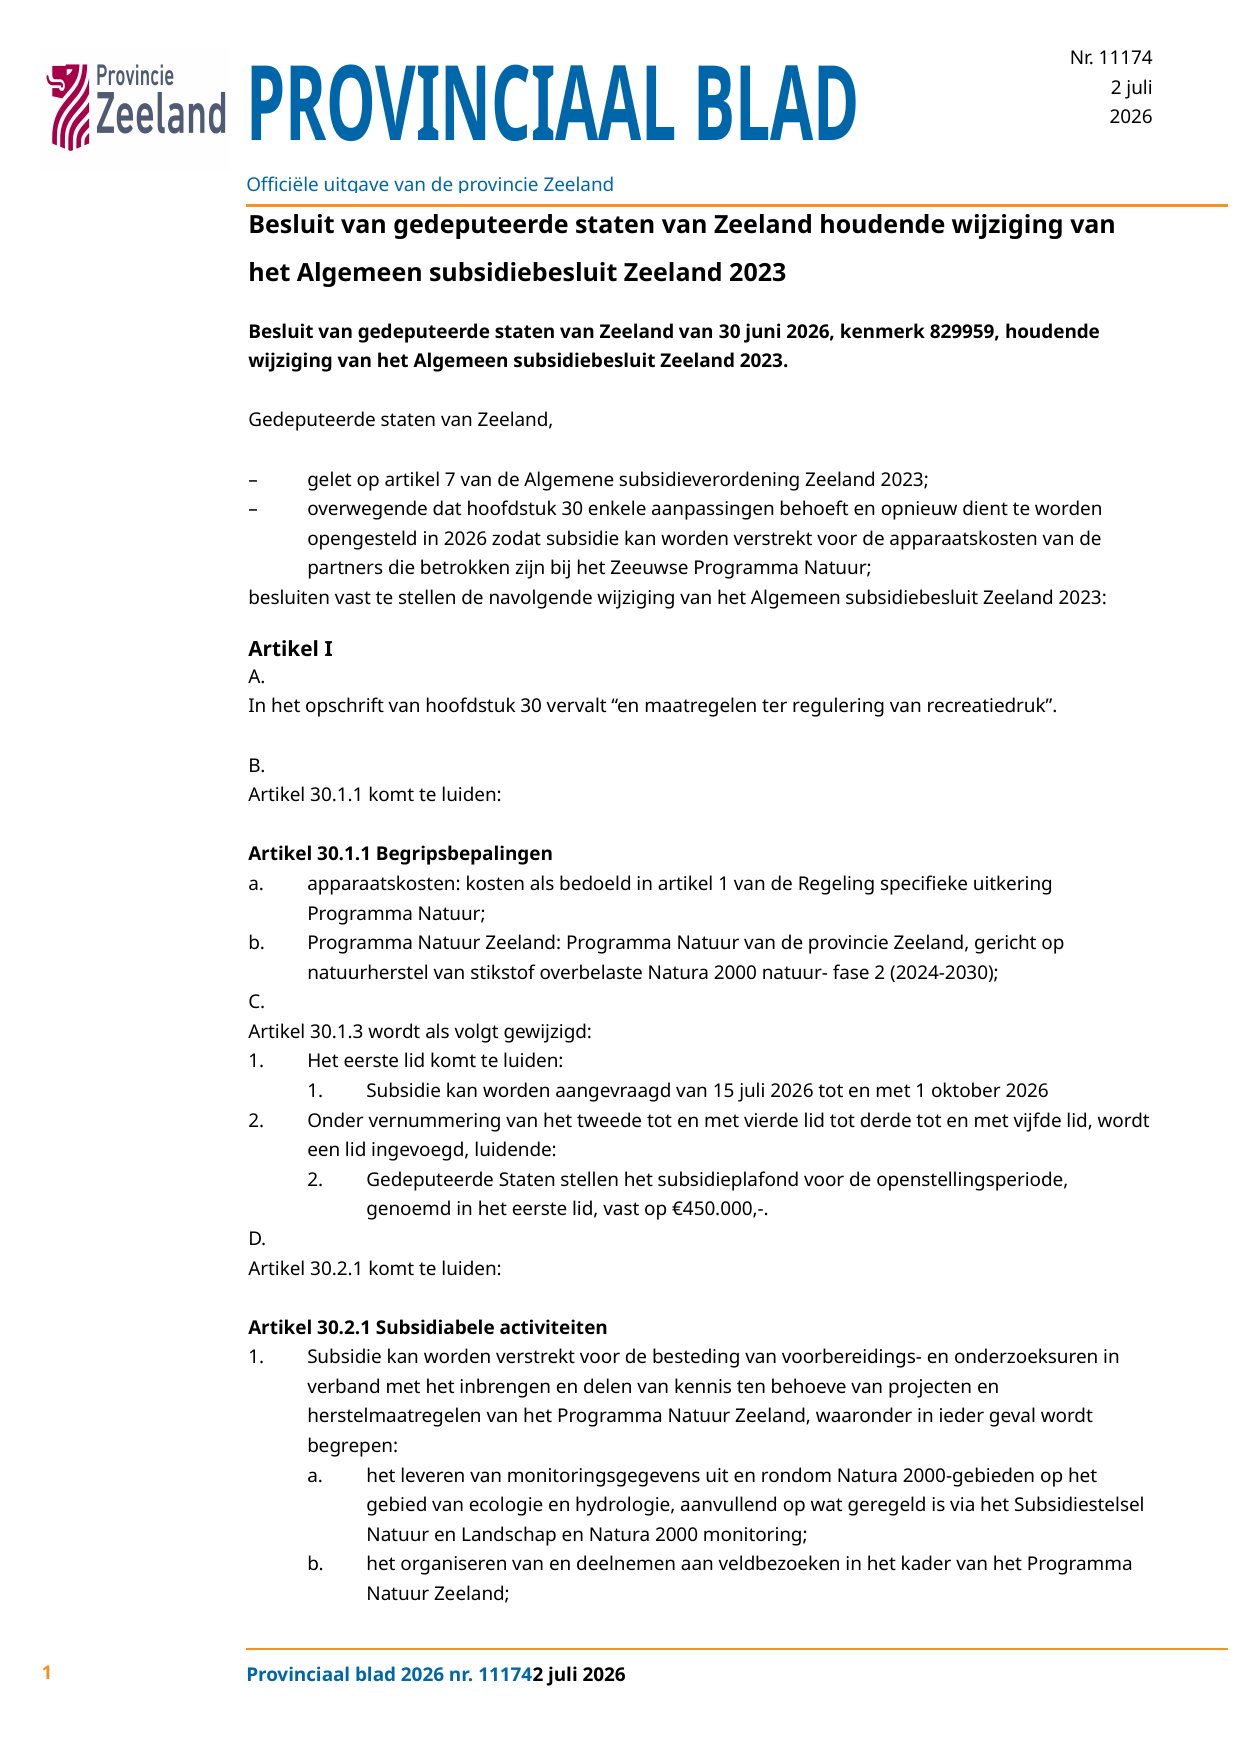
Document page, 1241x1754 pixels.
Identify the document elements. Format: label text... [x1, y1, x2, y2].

text besluiten vast te stellen de navolgende wijziging van het Algemeen subsidiebesluit Zeeland 2023: [248, 584, 1152, 610]
text Artikel 30.2.1 Subsidiabele activiteiten [248, 1314, 1152, 1339]
text Artikel 30.1.3 wordt als volgt gewijzigd: [248, 1018, 1152, 1044]
text Artikel 30.2.1 komt te luiden: [248, 1255, 1152, 1280]
text Gedeputeerde staten van Zeeland, [248, 407, 1152, 432]
text B. [248, 752, 1152, 777]
list Subsidie kan worden verstrekt voor de besteding van voorbereidings- en onderzoeksuren in verband met het inbrengen en delen van kennis ten behoeve van projecten en herstelmaatregelen van het Programma Natuur Zeeland, waaronder in ieder geval wordt begrepen: [248, 1343, 1152, 1458]
text In het opschrift van hoofdstuk 30 vervalt “en maatregelen ter regulering van recreatiedruk”. [248, 693, 1152, 718]
text A. [248, 663, 1152, 689]
text Artikel 30.1.1 komt te luiden: [248, 781, 1152, 807]
list gelet op artikel 7 van de Algemene subsidieverordening Zeeland 2023; [248, 466, 1152, 492]
list Programma Natuur Zeeland: Programma Natuur van de provincie Zeeland, gericht op natuurherstel van stikstof overbelaste Natura 2000 natuur- fase 2 (2024-2030); [248, 929, 1152, 984]
list overwegende dat hoofdstuk 30 enkele aanpassingen behoeft en opnieuw dient te worden opengesteld in 2026 zodat subsidie kan worden verstrekt voor de apparaatskosten van de partners die betrokken zijn bij het Zeeuwse Programma Natuur; [248, 495, 1152, 580]
text D. [248, 1225, 1152, 1251]
list Onder vernummering van het tweede tot en met vierde lid tot derde tot en met vijfde lid, wordt een lid ingevoegd, luidende: [248, 1107, 1152, 1162]
list het organiseren van en deelnemen aan veldbezoeken in het kader van het Programma Natuur Zeeland; [307, 1551, 1152, 1606]
text C. [248, 988, 1152, 1014]
list Het eerste lid komt te luiden: [248, 1048, 1152, 1073]
text Besluit van gedeputeerde staten van Zeeland van 30 juni 2026, kenmerk 829959, houdende wijziging van het Algemeen subsidiebesluit Zeeland 2023. [248, 318, 1152, 373]
text Besluit van gedeputeerde staten van Zeeland houdende wijziging van het Algemeen subsidiebesluit Zeeland 2023 [248, 207, 1152, 288]
list Subsidie kan worden aangevraagd van 15 juli 2026 tot en met 1 oktober 2026 [307, 1077, 1152, 1103]
text Artikel I [248, 634, 1152, 663]
text Artikel 30.1.1 Begripsbepalingen [248, 841, 1152, 866]
list Gedeputeerde Staten stellen het subsidieplafond voor de openstellingsperiode, genoemd in het eerste lid, vast op €450.000,-. [307, 1166, 1152, 1221]
list apparaatskosten: kosten als bedoeld in artikel 1 van de Regeling specifieke uitkering Programma Natuur; [248, 870, 1152, 925]
list het leveren van monitoringsgegevens uit en rondom Natura 2000-gebieden op het gebied van ecologie en hydrologie, aanvullend op wat geregeld is via het Subsidiestelsel Natuur en Landschap en Natura 2000 monitoring; [307, 1462, 1152, 1547]
picture [41, 47, 231, 172]
